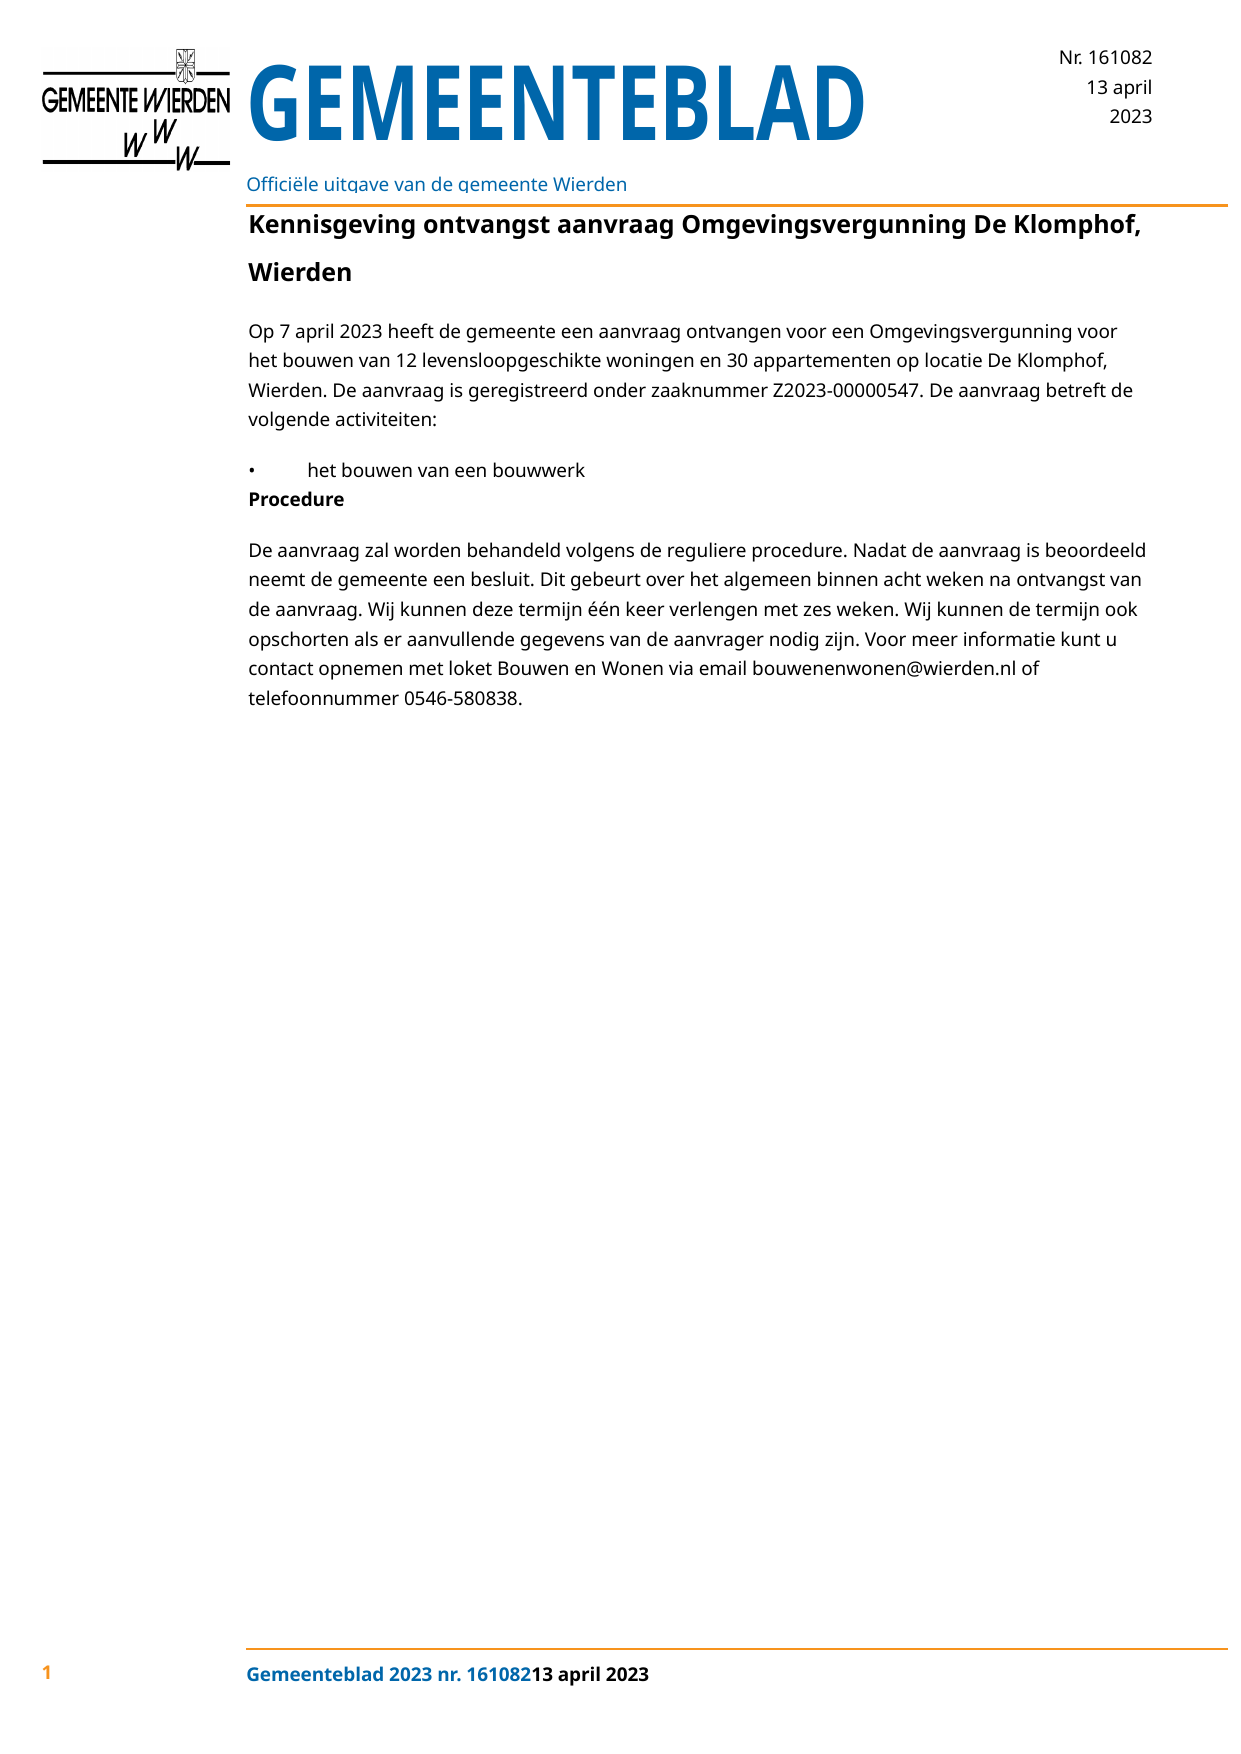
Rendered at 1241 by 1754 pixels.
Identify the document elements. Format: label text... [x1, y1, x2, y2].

text Procedure [248, 487, 1152, 512]
text De aanvraag zal worden behandeld volgens de reguliere procedure. Nadat de aanvraag is beoordeeld neemt de gemeente een besluit. Dit gebeurt over het algemeen binnen acht weken na ontvangst van de aanvraag. Wij kunnen deze termijn één keer verlengen met zes weken. Wij kunnen de termijn ook opschorten als er aanvullende gegevens van de aanvrager nodig zijn. Voor meer informatie kunt u contact opnemen met loket Bouwen en Wonen via email bouwenenwonen@wierden.nl of telefoonnummer 0546-580838. [248, 537, 1152, 711]
text Kennisgeving ontvangst aanvraag Omgevingsvergunning De Klomphof, Wierden [248, 207, 1152, 288]
picture [41, 47, 231, 172]
list het bouwen van een bouwwerk [248, 457, 1152, 483]
text Op 7 april 2023 heeft de gemeente een aanvraag ontvangen voor een Omgevingsvergunning voor het bouwen van 12 levensloopgeschikte woningen en 30 appartementen op locatie De Klomphof, Wierden. De aanvraag is geregistreerd onder zaaknummer Z2023-00000547. De aanvraag betreft de volgende activiteiten: [248, 318, 1152, 432]
